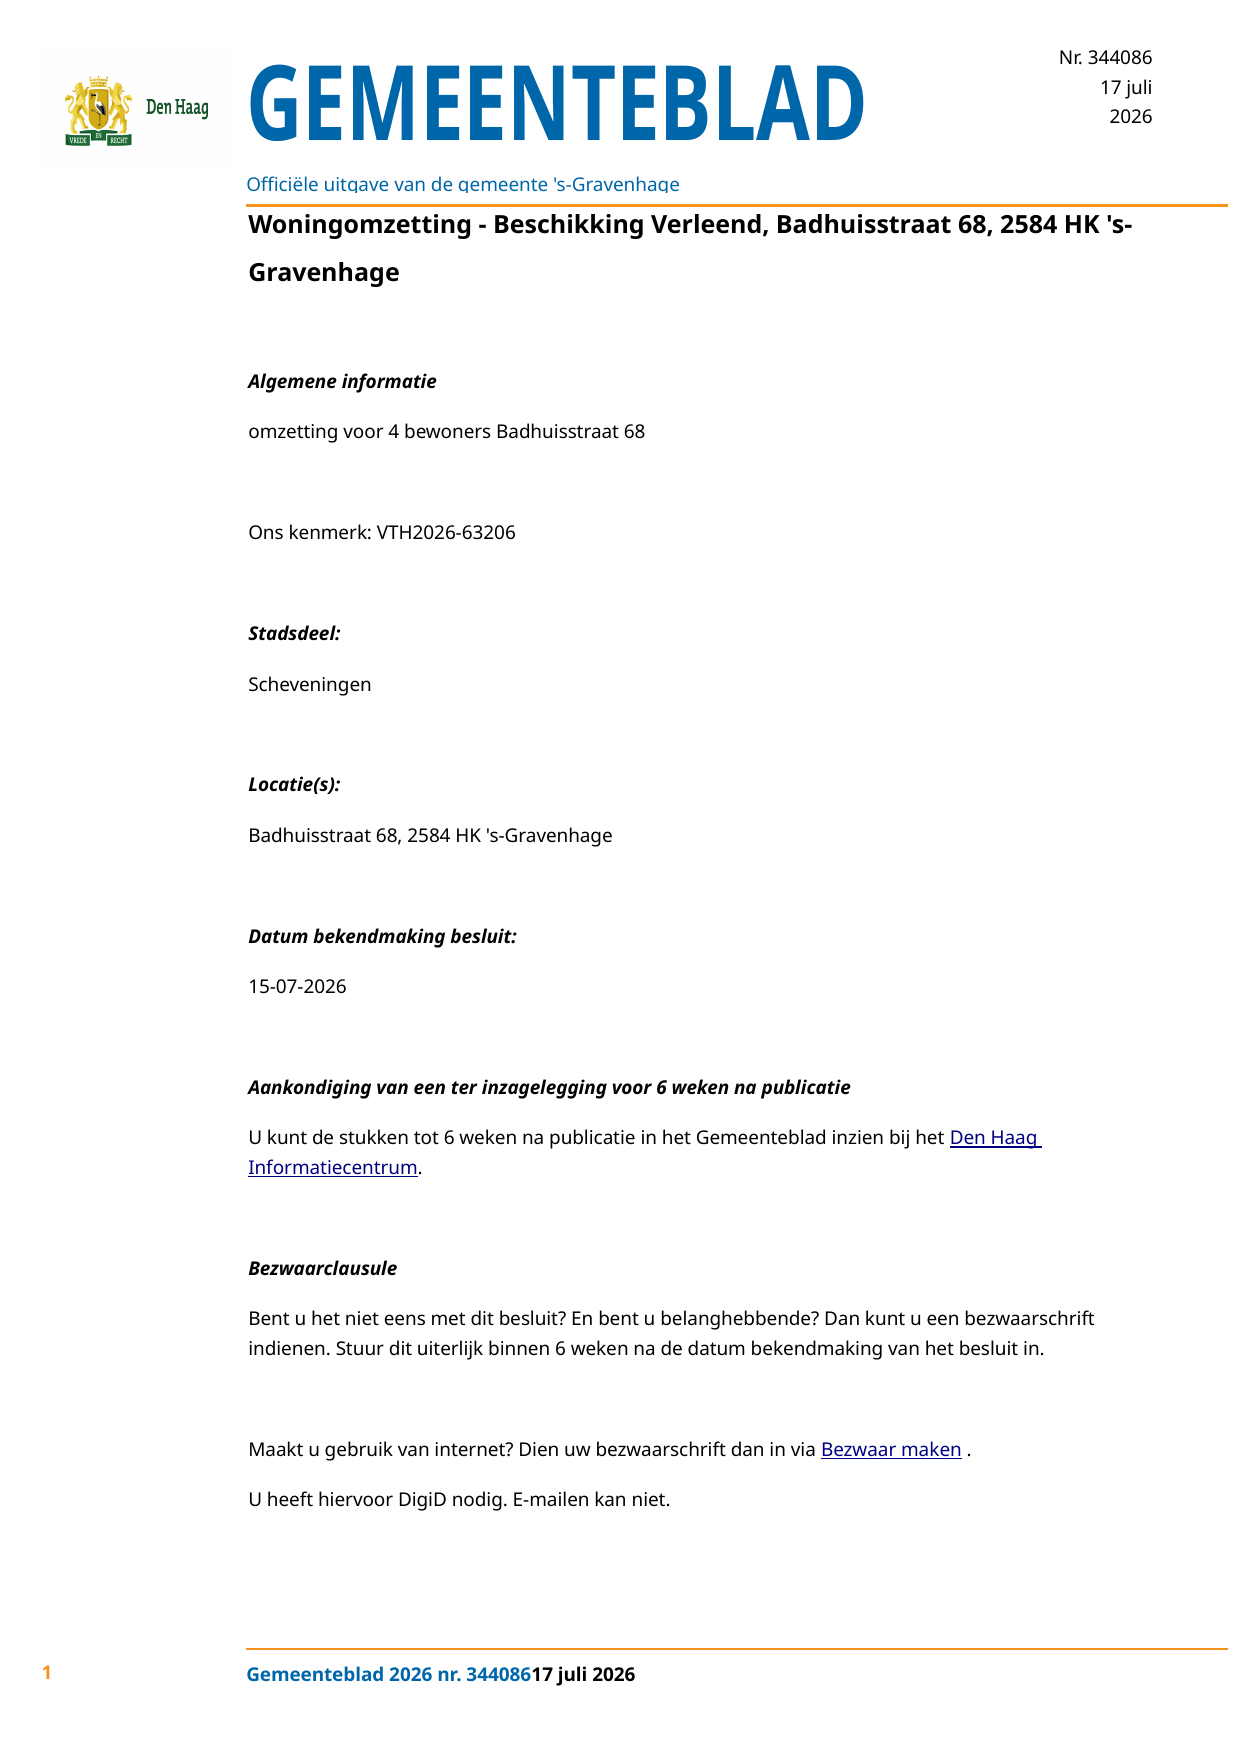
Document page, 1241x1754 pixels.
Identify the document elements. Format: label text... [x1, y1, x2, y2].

text Ons kenmerk: VTH2026-63206 [248, 519, 1152, 545]
text Aankondiging van een ter inzagelegging voor 6 weken na publicatie [248, 1074, 1152, 1100]
text Algemene informatie [248, 368, 1152, 394]
text 15-07-2026 [248, 973, 1152, 999]
text Badhuisstraat 68, 2584 HK 's-Gravenhage [248, 822, 1152, 848]
text Maakt u gebruik van internet? Dien uw bezwaarschrift dan in via Bezwaar maken . [248, 1436, 1152, 1462]
text Bent u het niet eens met dit besluit? En bent u belanghebbende? Dan kunt u een bezwaarschrift indienen. Stuur dit uiterlijk binnen 6 weken na de datum bekendmaking van het besluit in. [248, 1305, 1152, 1361]
text U heeft hiervoor DigiD nodig. E-mailen kan niet. [248, 1486, 1152, 1512]
text omzetting voor 4 bewoners Badhuisstraat 68 [248, 419, 1152, 444]
text Bezwaarclausule [248, 1255, 1152, 1281]
text U kunt de stukken tot 6 weken na publicatie in het Gemeenteblad inzien bij het Den Haag Informatiecentrum. [248, 1124, 1152, 1180]
text Datum bekendmaking besluit: [248, 923, 1152, 949]
text Locatie(s): [248, 772, 1152, 797]
picture [41, 47, 231, 172]
text Stadsdeel: [248, 620, 1152, 646]
text Scheveningen [248, 671, 1152, 697]
text Woningomzetting - Beschikking Verleend, Badhuisstraat 68, 2584 HK 's-Gravenhage [248, 207, 1152, 288]
